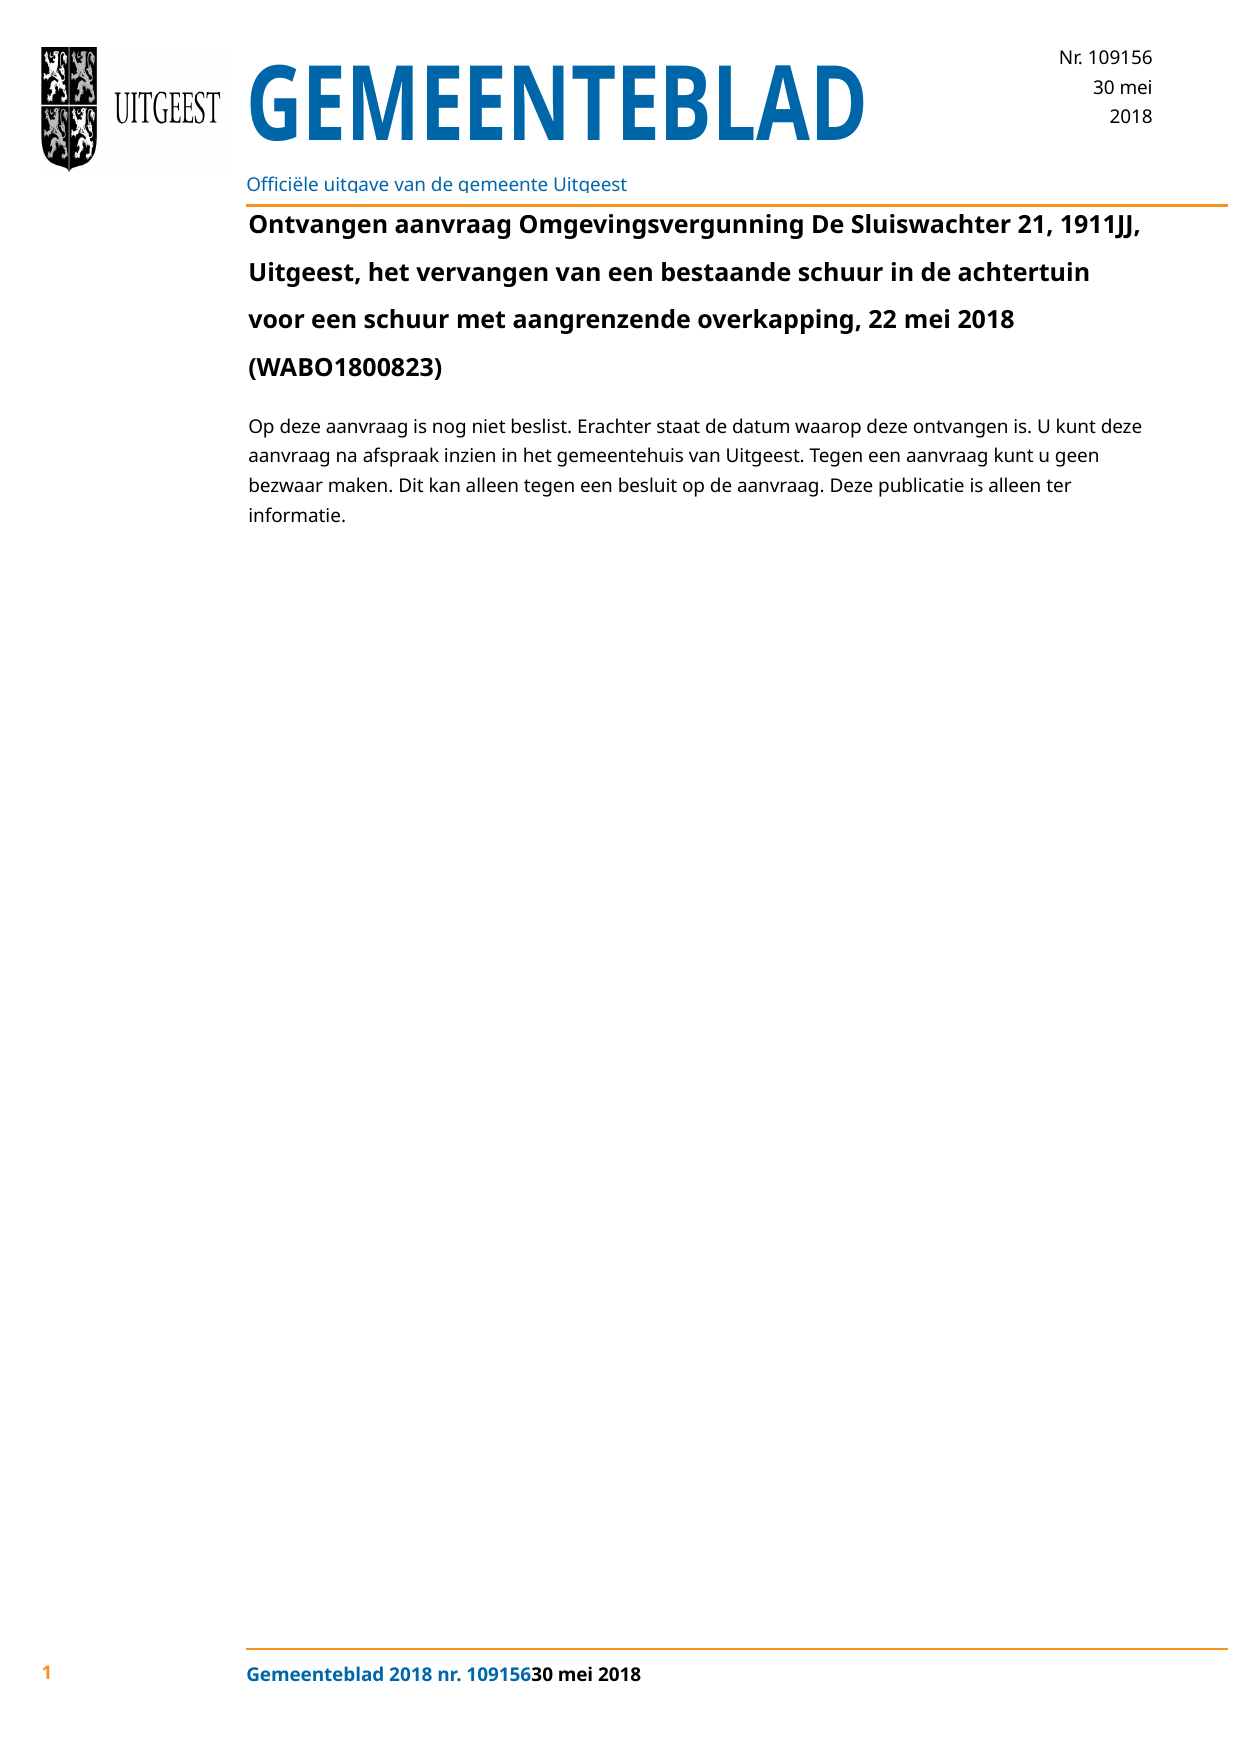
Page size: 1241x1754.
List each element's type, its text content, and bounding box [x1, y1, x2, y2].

picture [41, 47, 231, 172]
text Ontvangen aanvraag Omgevingsvergunning De Sluiswachter 21, 1911JJ, Uitgeest, het vervangen van een bestaande schuur in de achtertuin voor een schuur met aangrenzende overkapping, 22 mei 2018 (WABO1800823) [248, 207, 1152, 384]
text Op deze aanvraag is nog niet beslist. Erachter staat de datum waarop deze ontvangen is. U kunt deze aanvraag na afspraak inzien in het gemeentehuis van Uitgeest. Tegen een aanvraag kunt u geen bezwaar maken. Dit kan alleen tegen een besluit op de aanvraag. Deze publicatie is alleen ter informatie. [248, 413, 1152, 528]
